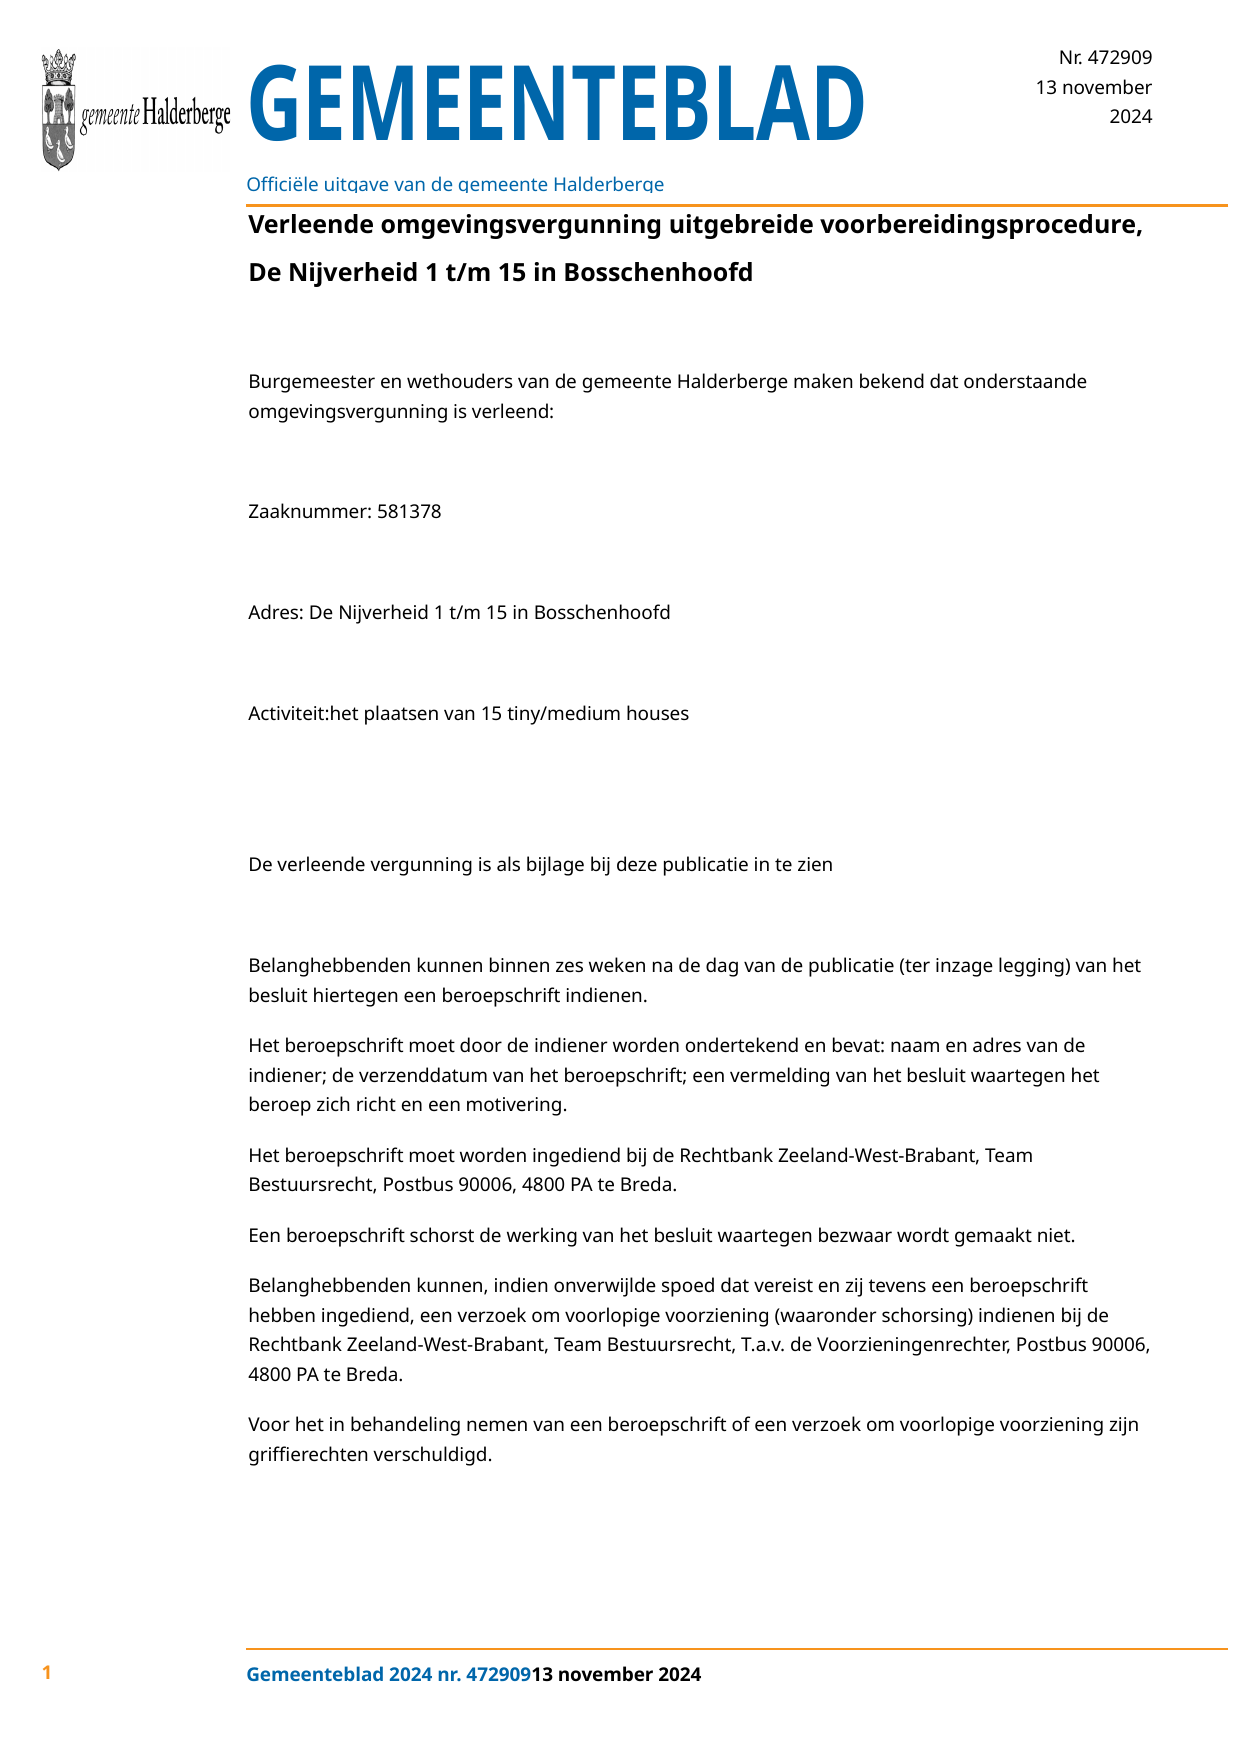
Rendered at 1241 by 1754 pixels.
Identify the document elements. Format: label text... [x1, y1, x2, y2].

text Voor het in behandeling nemen van een beroepschrift of een verzoek om voorlopige voorziening zijn griffierechten verschuldigd. [248, 1412, 1152, 1467]
text Verleende omgevingsvergunning uitgebreide voorbereidingsprocedure, De Nijverheid 1 t/m 15 in Bosschenhoofd [248, 207, 1152, 288]
text Het beroepschrift moet worden ingediend bij de Rechtbank Zeeland-West-Brabant, Team Bestuursrecht, Postbus 90006, 4800 PA te Breda. [248, 1142, 1152, 1197]
text Adres: De Nijverheid 1 t/m 15 in Bosschenhoofd [248, 599, 1152, 625]
text Zaaknummer: 581378 [248, 499, 1152, 524]
text Activiteit:het plaatsen van 15 tiny/medium houses [248, 700, 1152, 726]
text Een beroepschrift schorst de werking van het besluit waartegen bezwaar wordt gemaakt niet. [248, 1222, 1152, 1248]
text De verleende vergunning is als bijlage bij deze publicatie in te zien [248, 852, 1152, 877]
text Belanghebbenden kunnen binnen zes weken na de dag van de publicatie (ter inzage legging) van het besluit hiertegen een beroepschrift indienen. [248, 952, 1152, 1008]
picture [41, 47, 231, 172]
text Burgemeester en wethouders van de gemeente Halderberge maken bekend dat onderstaande omgevingsvergunning is verleend: [248, 368, 1152, 424]
text Belanghebbenden kunnen, indien onverwijlde spoed dat vereist en zij tevens een beroepschrift hebben ingediend, een verzoek om voorlopige voorziening (waaronder schorsing) indienen bij de Rechtbank Zeeland-West-Brabant, Team Bestuursrecht, T.a.v. de Voorzieningenrechter, Postbus 90006, 4800 PA te Breda. [248, 1272, 1152, 1387]
text Het beroepschrift moet door de indiener worden ondertekend en bevat: naam en adres van de indiener; de verzenddatum van het beroepschrift; een vermelding van het besluit waartegen het beroep zich richt en een motivering. [248, 1032, 1152, 1117]
